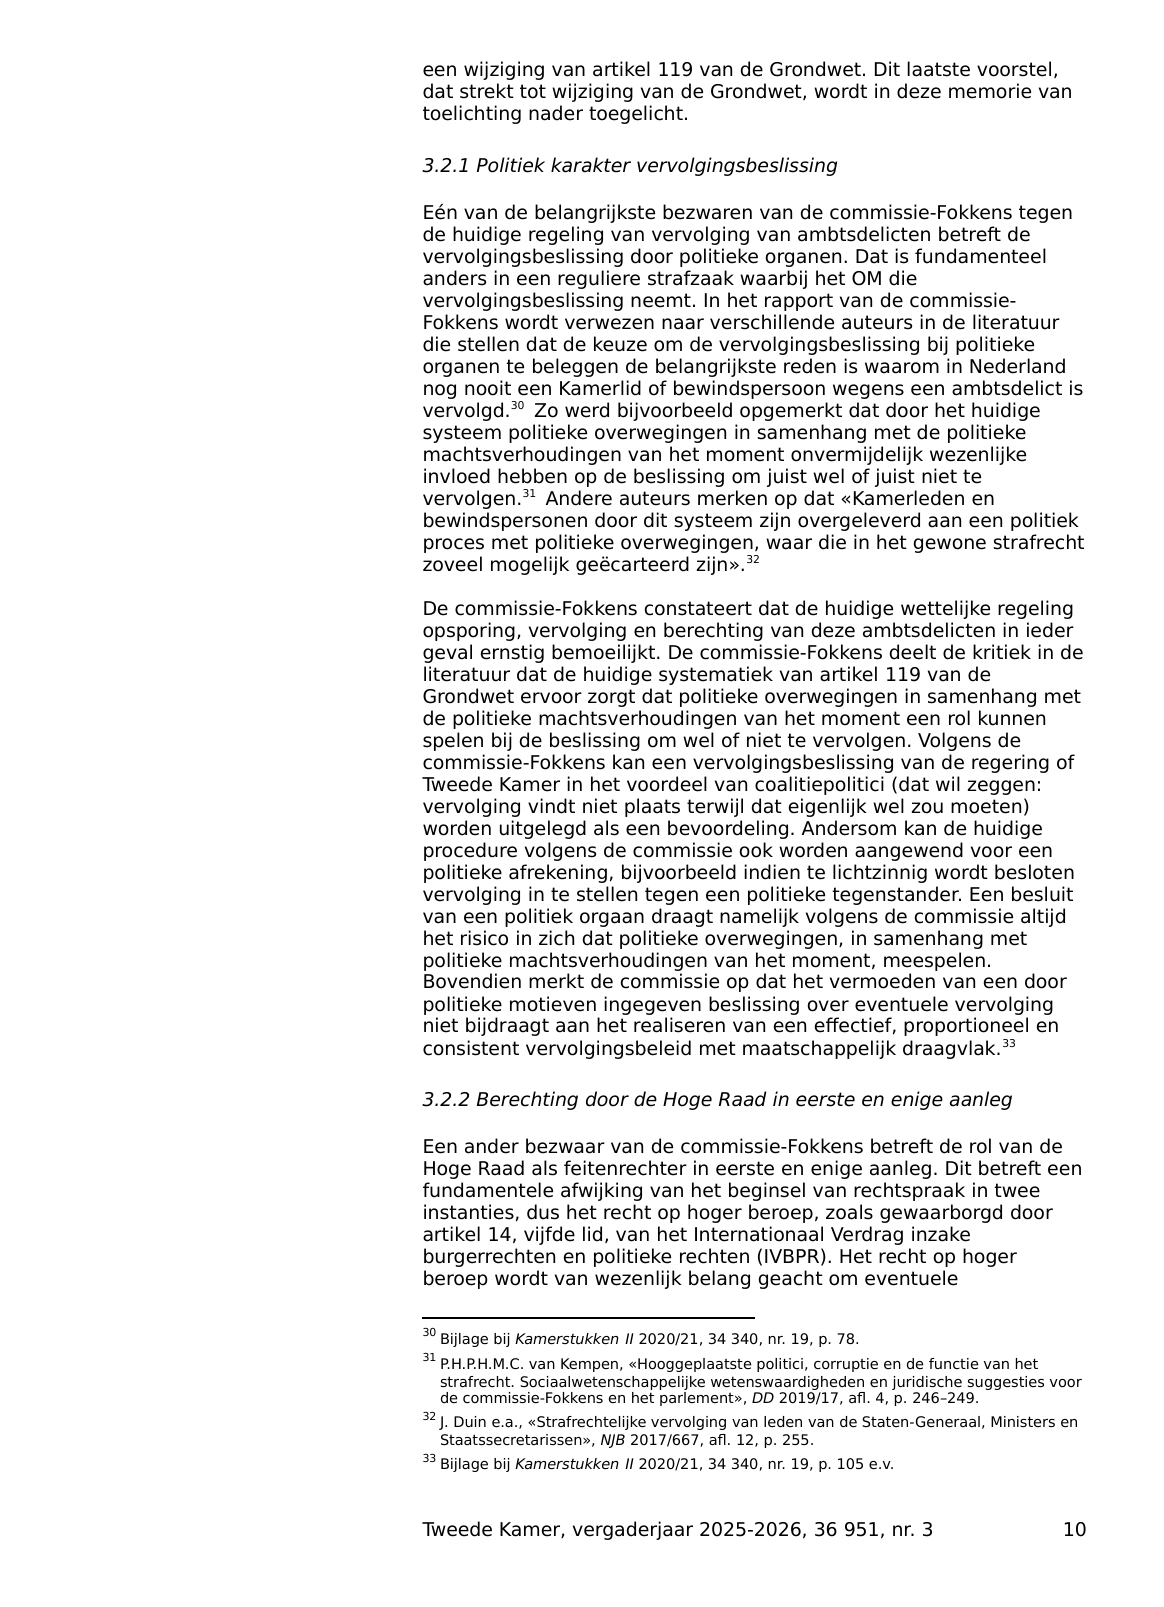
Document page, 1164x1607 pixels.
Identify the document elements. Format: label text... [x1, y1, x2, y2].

text J. Duin e.a., «Strafrechtelijke vervolging van leden van de Staten-Generaal, Ministers en Staatssecretarissen», NJB 2017/667, afl. 12, p. 255. [422, 1410, 1087, 1449]
subtitle 3.2.2 Berechting door de Hoge Raad in eerste en enige aanleg [422, 1089, 1087, 1111]
subtitle 3.2.1 Politiek karakter vervolgingsbeslissing [422, 155, 1087, 177]
text Bijlage bij Kamerstukken II 2020/21, 34 340, nr. 19, p. 78. [422, 1327, 1087, 1349]
text Eén van de belangrijkste bezwaren van de commissie-Fokkens tegen de huidige regeling van vervolging van ambtsdelicten betreft de vervolgingsbeslissing door politieke organen. Dat is fundamenteel anders in een reguliere strafzaak waarbij het OM die vervolgingsbeslissing neemt. In het rapport van de commissie-Fokkens wordt verwezen naar verschillende auteurs in de literatuur die stellen dat de keuze om de vervolgingsbeslissing bij politieke organen te beleggen de belangrijkste reden is waarom in Nederland nog nooit een Kamerlid of bewindspersoon wegens een ambtsdelict is vervolgd. Zo werd bijvoorbeeld opgemerkt dat door het huidige systeem politieke overwegingen in samenhang met de politieke machtsverhoudingen van het moment onvermijdelijk wezenlijke invloed hebben op de beslissing om juist wel of juist niet te vervolgen. Andere auteurs merken op dat «Kamerleden en bewindspersonen door dit systeem zijn overgeleverd aan een politiek proces met politieke overwegingen, waar die in het gewone strafrecht zoveel mogelijk geëcarteerd zijn». [422, 202, 1087, 576]
text een wijziging van artikel 119 van de Grondwet. Dit laatste voorstel, dat strekt tot wijziging van de Grondwet, wordt in deze memorie van toelichting nader toegelicht. [422, 59, 1087, 125]
text Een ander bezwaar van de commissie-Fokkens betreft de rol van de Hoge Raad als feitenrechter in eerste en enige aanleg. Dit betreft een fundamentele afwijking van het beginsel van rechtspraak in twee instanties, dus het recht op hoger beroep, zoals gewaarborgd door artikel 14, vijfde lid, van het Internationaal Verdrag inzake burgerrechten en politieke rechten (IVBPR). Het recht op hoger beroep wordt van wezenlijk belang geacht om eventuele [422, 1136, 1087, 1290]
text De commissie-Fokkens constateert dat de huidige wettelijke regeling opsporing, vervolging en berechting van deze ambtsdelicten in ieder geval ernstig bemoeilijkt. De commissie-Fokkens deelt de kritiek in de literatuur dat de huidige systematiek van artikel 119 van de Grondwet ervoor zorgt dat politieke overwegingen in samenhang met de politieke machtsverhoudingen van het moment een rol kunnen spelen bij de beslissing om wel of niet te vervolgen. Volgens de commissie-Fokkens kan een vervolgingsbeslissing van de regering of Tweede Kamer in het voordeel van coalitiepolitici (dat wil zeggen: vervolging vindt niet plaats terwijl dat eigenlijk wel zou moeten) worden uitgelegd als een bevoordeling. Andersom kan de huidige procedure volgens de commissie ook worden aangewend voor een politieke afrekening, bijvoorbeeld indien te lichtzinnig wordt besloten vervolging in te stellen tegen een politieke tegenstander. Een besluit van een politiek orgaan draagt namelijk volgens de commissie altijd het risico in zich dat politieke overwegingen, in samenhang met politieke machtsverhoudingen van het moment, meespelen. Bovendien merkt de commissie op dat het vermoeden van een door politieke motieven ingegeven beslissing over eventuele vervolging niet bijdraagt aan het realiseren van een effectief, proportioneel en consistent vervolgingsbeleid met maatschappelijk draagvlak. [422, 598, 1087, 1059]
text P.H.P.H.M.C. van Kempen, «Hooggeplaatste politici, corruptie en de functie van het strafrecht. Sociaalwetenschappelijke wetenswaardigheden en juridische suggesties voor de commissie-Fokkens en het parlement», DD 2019/17, afl. 4, p. 246–249. [422, 1352, 1087, 1407]
text Bijlage bij Kamerstukken II 2020/21, 34 340, nr. 19, p. 105 e.v. [422, 1452, 1087, 1474]
